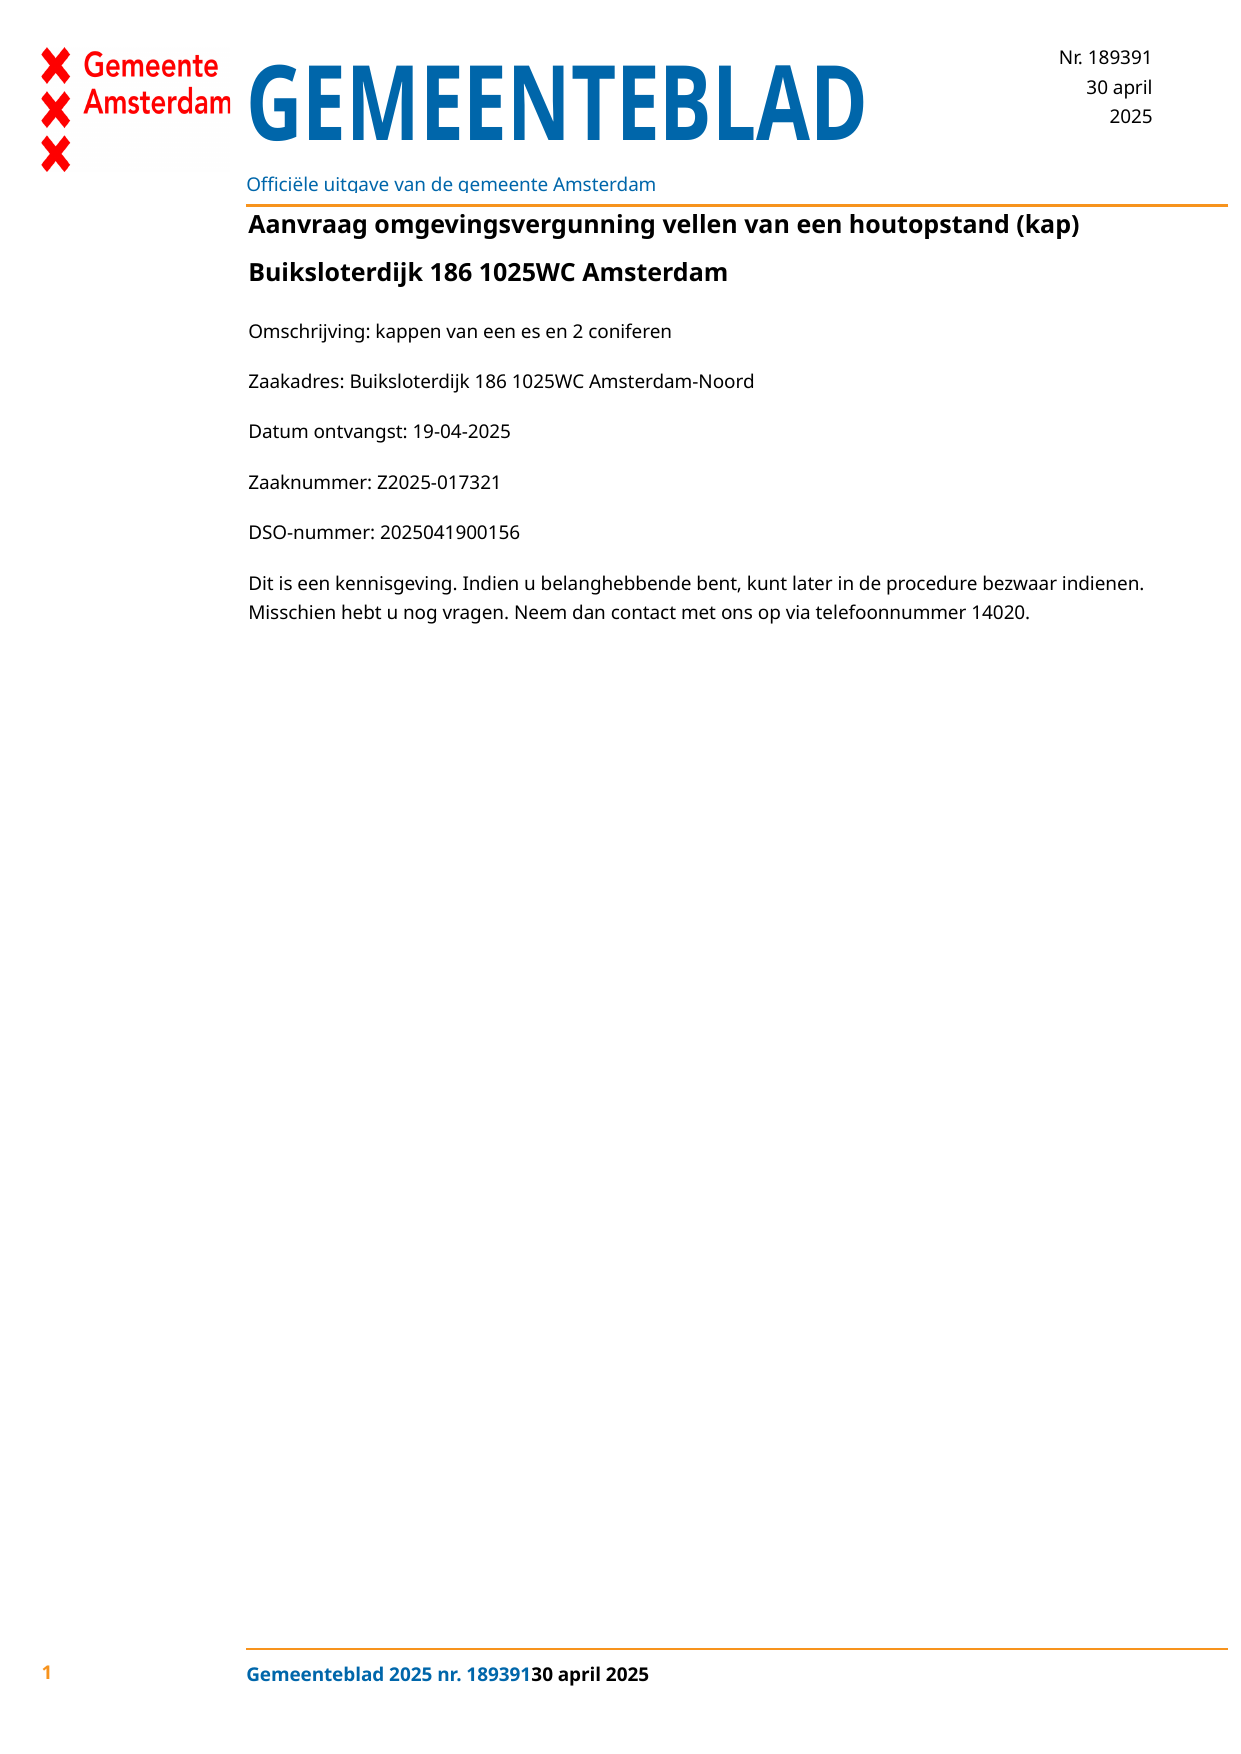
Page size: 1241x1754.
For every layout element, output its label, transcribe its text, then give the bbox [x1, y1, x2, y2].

text Aanvraag omgevingsvergunning vellen van een houtopstand (kap) Buiksloterdijk 186 1025WC Amsterdam [248, 207, 1152, 288]
text Datum ontvangst: 19-04-2025 [248, 419, 1152, 444]
text Zaakadres: Buiksloterdijk 186 1025WC Amsterdam-Noord [248, 368, 1152, 394]
text Dit is een kennisgeving. Indien u belanghebbende bent, kunt later in de procedure bezwaar indienen. Misschien hebt u nog vragen. Neem dan contact met ons op via telefoonnummer 14020. [248, 570, 1152, 625]
text DSO-nummer: 2025041900156 [248, 519, 1152, 545]
text Zaaknummer: Z2025-017321 [248, 469, 1152, 495]
picture [41, 47, 231, 172]
text Omschrijving: kappen van een es en 2 coniferen [248, 318, 1152, 344]
